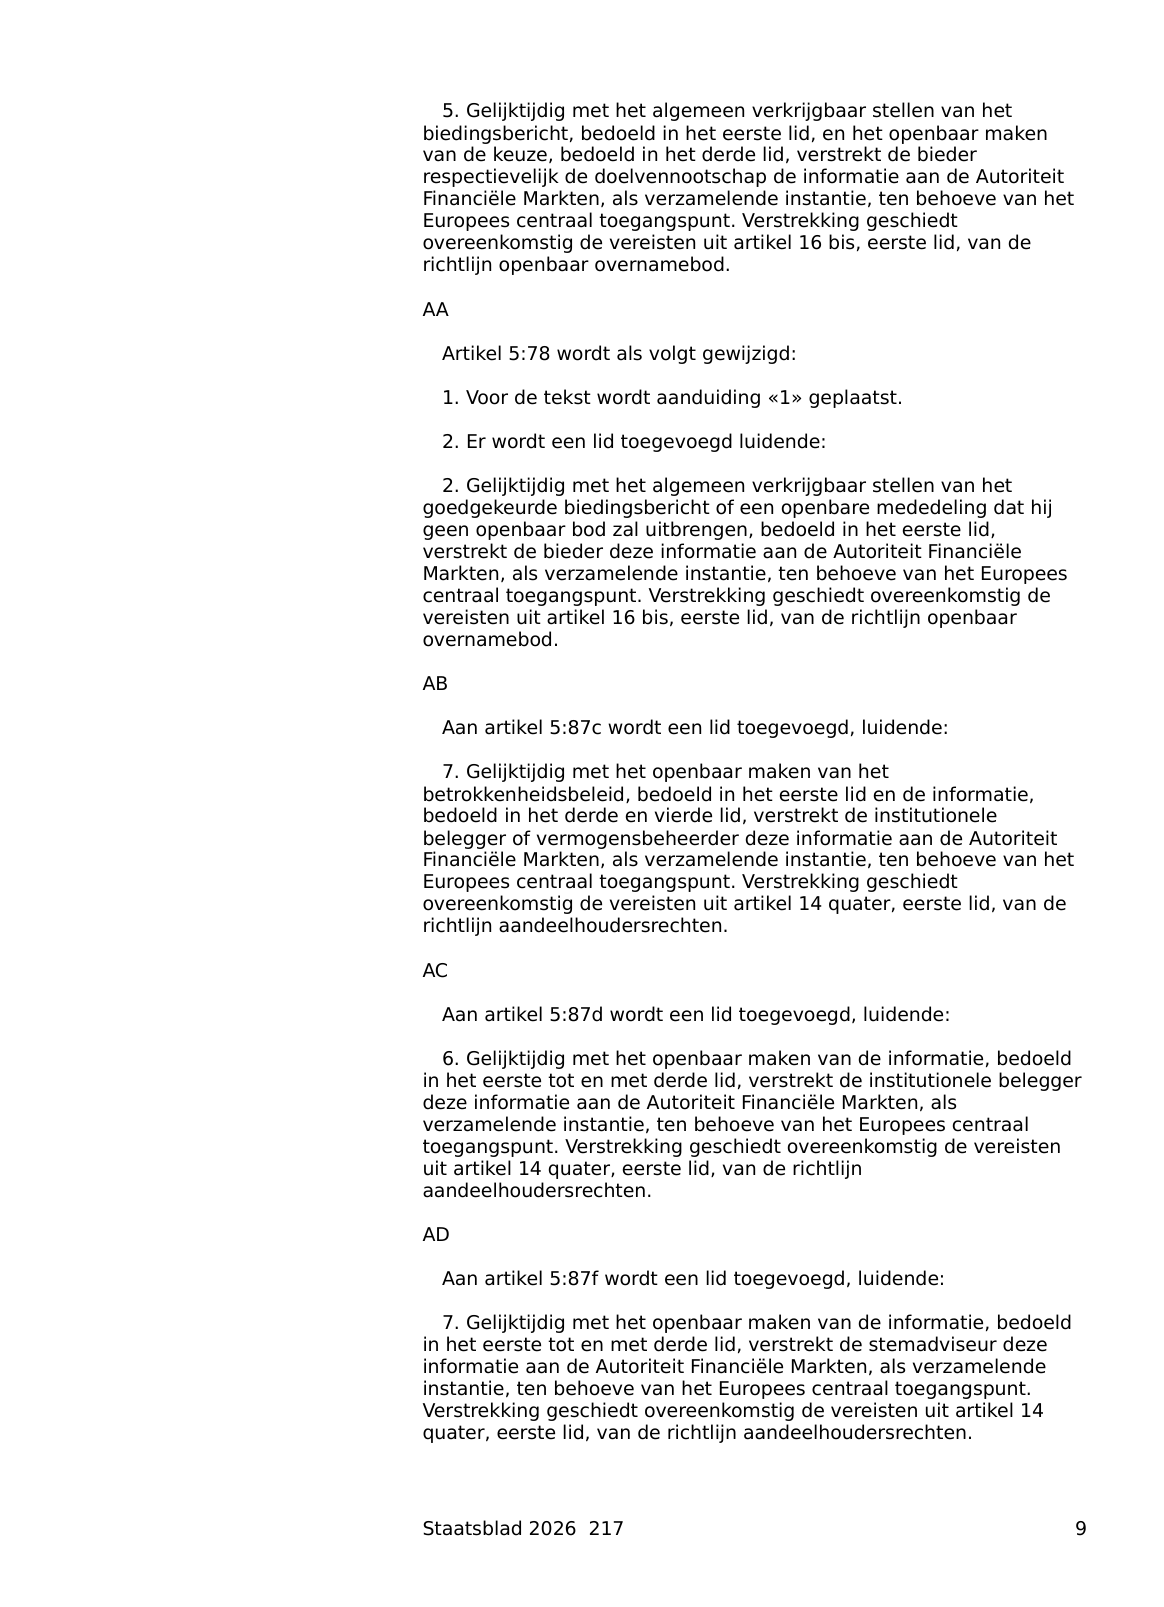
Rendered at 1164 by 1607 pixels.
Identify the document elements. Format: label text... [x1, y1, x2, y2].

text AA [422, 298, 1087, 320]
text Artikel 5:78 wordt als volgt gewijzigd: [422, 343, 1087, 364]
text 7. Gelijktijdig met het openbaar maken van het betrokkenheidsbeleid, bedoeld in het eerste lid en de informatie, bedoeld in het derde en vierde lid, verstrekt de institutionele belegger of vermogensbeheerder deze informatie aan de Autoriteit Financiële Markten, als verzamelende instantie, ten behoeve van het Europees centraal toegangspunt. Verstrekking geschiedt overeenkomstig de vereisten uit artikel 14 quater, eerste lid, van de richtlijn aandeelhoudersrechten. [422, 761, 1087, 937]
text 2. Er wordt een lid toegevoegd luidende: [422, 431, 1087, 453]
text Aan artikel 5:87c wordt een lid toegevoegd, luidende: [422, 717, 1087, 739]
text 6. Gelijktijdig met het openbaar maken van de informatie, bedoeld in het eerste tot en met derde lid, verstrekt de institutionele belegger deze informatie aan de Autoriteit Financiële Markten, als verzamelende instantie, ten behoeve van het Europees centraal toegangspunt. Verstrekking geschiedt overeenkomstig de vereisten uit artikel 14 quater, eerste lid, van de richtlijn aandeelhoudersrechten. [422, 1048, 1087, 1202]
text Aan artikel 5:87f wordt een lid toegevoegd, luidende: [422, 1268, 1087, 1290]
text AB [422, 673, 1087, 695]
text 2. Gelijktijdig met het algemeen verkrijgbaar stellen van het goedgekeurde biedingsbericht of een openbare mededeling dat hij geen openbaar bod zal uitbrengen, bedoeld in het eerste lid, verstrekt de bieder deze informatie aan de Autoriteit Financiële Markten, als verzamelende instantie, ten behoeve van het Europees centraal toegangspunt. Verstrekking geschiedt overeenkomstig de vereisten uit artikel 16 bis, eerste lid, van de richtlijn openbaar overnamebod. [422, 475, 1087, 651]
text 5. Gelijktijdig met het algemeen verkrijgbaar stellen van het biedingsbericht, bedoeld in het eerste lid, en het openbaar maken van de keuze, bedoeld in het derde lid, verstrekt de bieder respectievelijk de doelvennootschap de informatie aan de Autoriteit Financiële Markten, als verzamelende instantie, ten behoeve van het Europees centraal toegangspunt. Verstrekking geschiedt overeenkomstig de vereisten uit artikel 16 bis, eerste lid, van de richtlijn openbaar overnamebod. [422, 100, 1087, 276]
text AD [422, 1224, 1087, 1246]
text AC [422, 959, 1087, 981]
text Aan artikel 5:87d wordt een lid toegevoegd, luidende: [422, 1004, 1087, 1026]
text 1. Voor de tekst wordt aanduiding «1» geplaatst. [422, 387, 1087, 409]
text 7. Gelijktijdig met het openbaar maken van de informatie, bedoeld in het eerste tot en met derde lid, verstrekt de stemadviseur deze informatie aan de Autoriteit Financiële Markten, als verzamelende instantie, ten behoeve van het Europees centraal toegangspunt. Verstrekking geschiedt overeenkomstig de vereisten uit artikel 14 quater, eerste lid, van de richtlijn aandeelhoudersrechten. [422, 1312, 1087, 1444]
